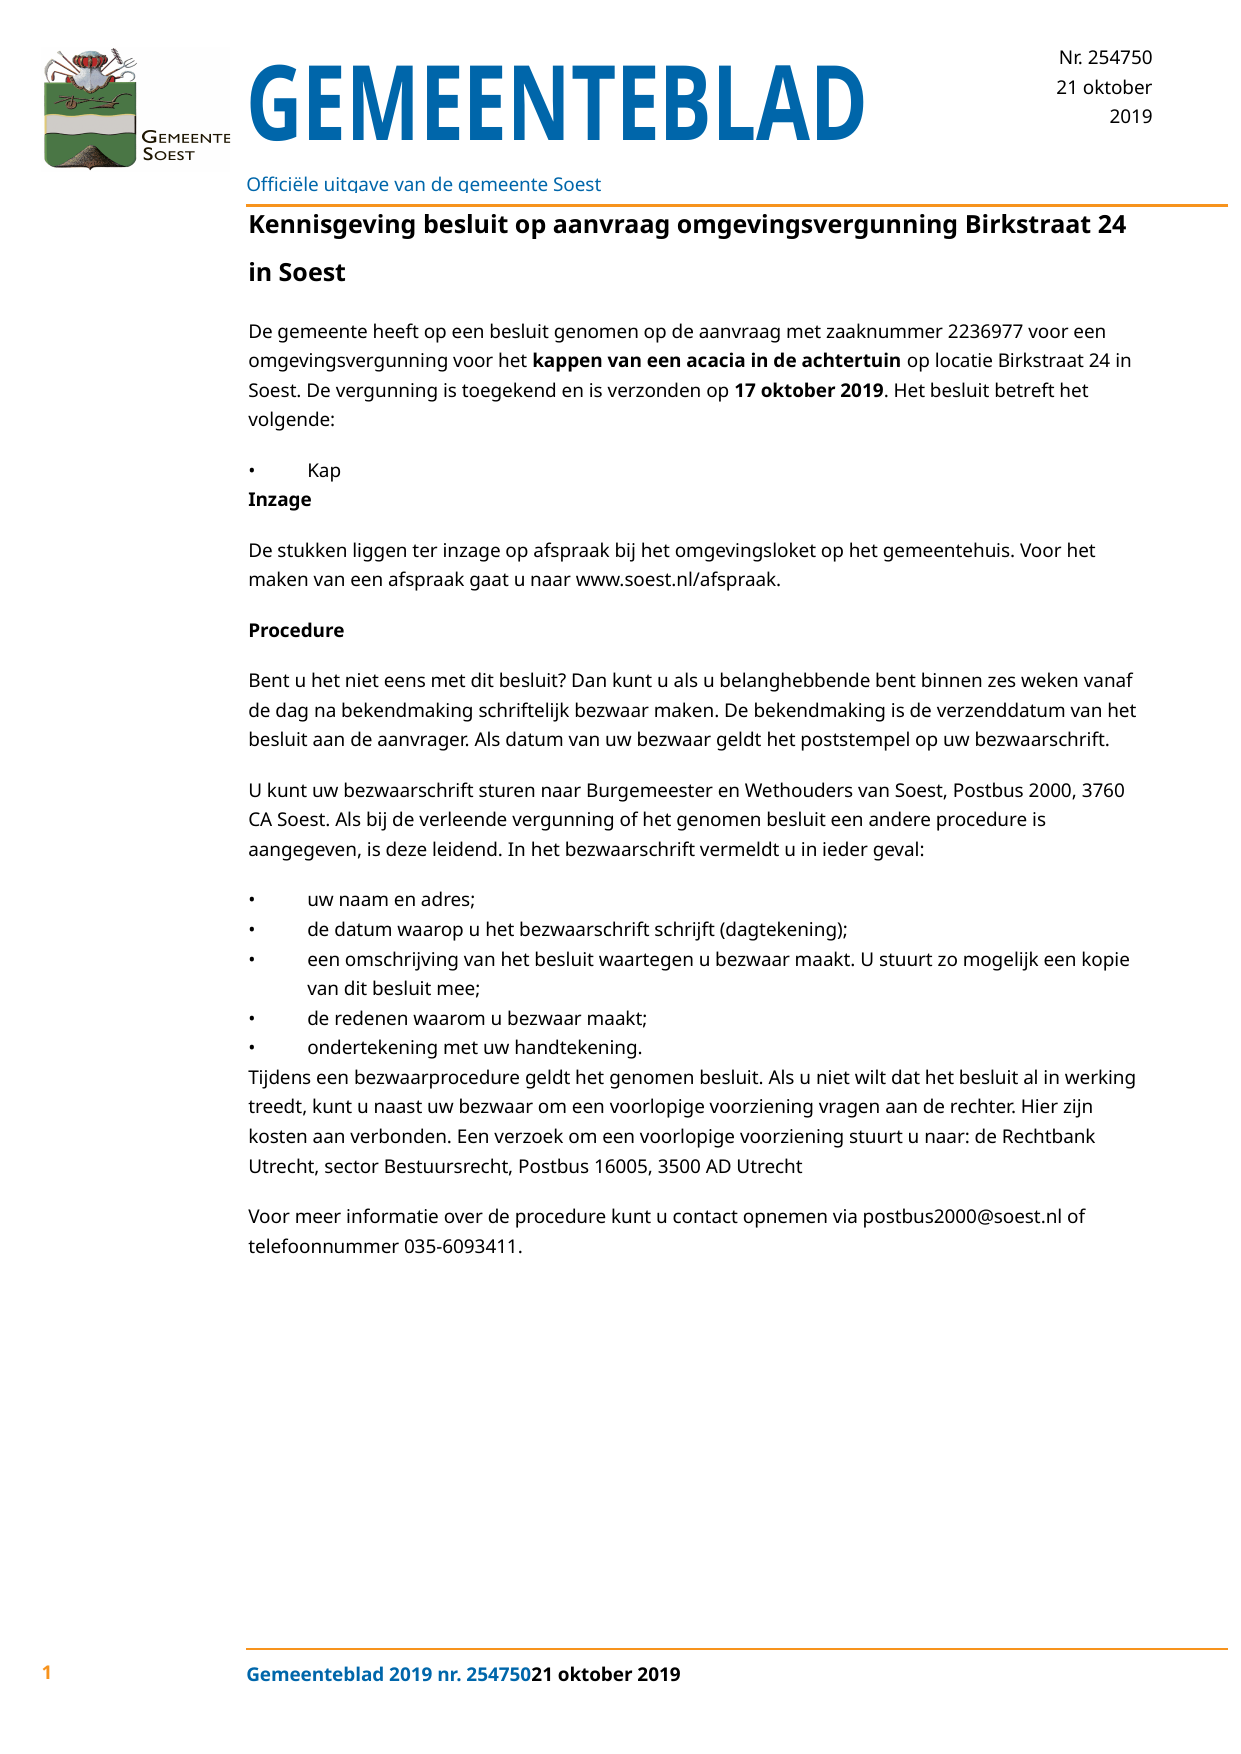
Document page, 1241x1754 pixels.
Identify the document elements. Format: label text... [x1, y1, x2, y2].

text Procedure [248, 617, 1152, 643]
list uw naam en adres; [248, 887, 1152, 912]
text Bent u het niet eens met dit besluit? Dan kunt u als u belanghebbende bent binnen zes weken vanaf de dag na bekendmaking schriftelijk bezwaar maken. De bekendmaking is de verzenddatum van het besluit aan de aanvrager. Als datum van uw bezwaar geldt het poststempel op uw bezwaarschrift. [248, 667, 1152, 752]
text Voor meer informatie over de procedure kunt u contact opnemen via postbus2000@soest.nl of telefoonnummer 035-6093411. [248, 1203, 1152, 1259]
text De gemeente heeft op een besluit genomen op de aanvraag met zaaknummer 2236977 voor een omgevingsvergunning voor het kappen van een acacia in de achtertuin op locatie Birkstraat 24 in Soest. De vergunning is toegekend en is verzonden op 17 oktober 2019. Het besluit betreft het volgende: [248, 318, 1152, 432]
text Tijdens een bezwaarprocedure geldt het genomen besluit. Als u niet wilt dat het besluit al in werking treedt, kunt u naast uw bezwaar om een voorlopige voorziening vragen aan de rechter. Hier zijn kosten aan verbonden. Een verzoek om een voorlopige voorziening stuurt u naar: de Rechtbank Utrecht, sector Bestuursrecht, Postbus 16005, 3500 AD Utrecht [248, 1064, 1152, 1179]
list Kap [248, 457, 1152, 483]
list de redenen waarom u bezwaar maakt; [248, 1005, 1152, 1031]
list een omschrijving van het besluit waartegen u bezwaar maakt. U stuurt zo mogelijk een kopie van dit besluit mee; [248, 946, 1152, 1001]
text De stukken liggen ter inzage op afspraak bij het omgevingsloket op het gemeentehuis. Voor het maken van een afspraak gaat u naar www.soest.nl/afspraak. [248, 537, 1152, 592]
text Inzage [248, 487, 1152, 512]
list ondertekening met uw handtekening. [248, 1034, 1152, 1060]
text Kennisgeving besluit op aanvraag omgevingsvergunning Birkstraat 24 in Soest [248, 207, 1152, 288]
list de datum waarop u het bezwaarschrift schrijft (dagtekening); [248, 916, 1152, 942]
picture [41, 47, 231, 172]
text U kunt uw bezwaarschrift sturen naar Burgemeester en Wethouders van Soest, Postbus 2000, 3760 CA Soest. Als bij de verleende vergunning of het genomen besluit een andere procedure is aangegeven, is deze leidend. In het bezwaarschrift vermeldt u in ieder geval: [248, 777, 1152, 862]
